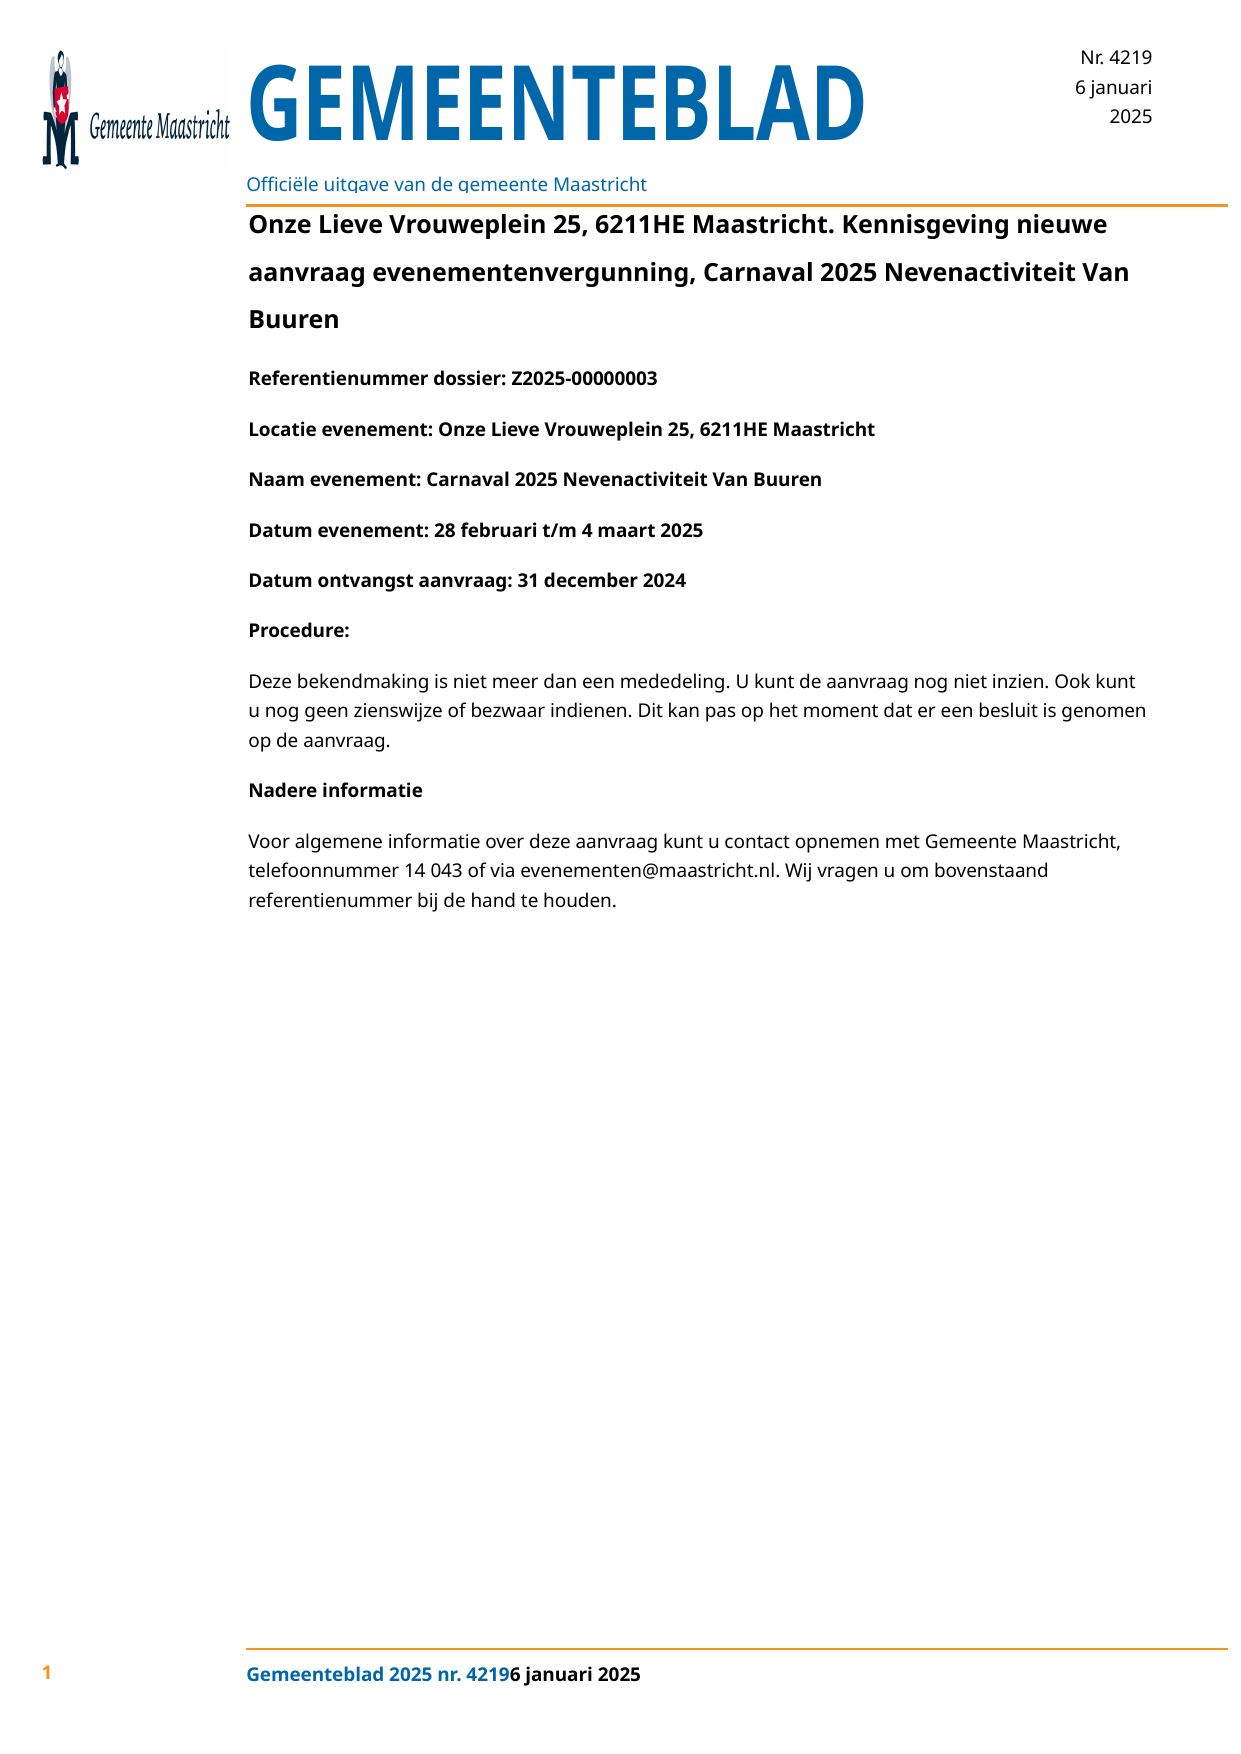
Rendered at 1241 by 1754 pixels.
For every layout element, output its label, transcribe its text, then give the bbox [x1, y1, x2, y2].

text Onze Lieve Vrouweplein 25, 6211HE Maastricht. Kennisgeving nieuwe aanvraag evenementenvergunning, Carnaval 2025 Nevenactiviteit Van Buuren [248, 207, 1152, 336]
text Datum evenement: 28 februari t/m 4 maart 2025 [248, 517, 1152, 542]
text Nadere informatie [248, 778, 1152, 803]
text Naam evenement: Carnaval 2025 Nevenactiviteit Van Buuren [248, 466, 1152, 492]
text Locatie evenement: Onze Lieve Vrouweplein 25, 6211HE Maastricht [248, 416, 1152, 442]
text Voor algemene informatie over deze aanvraag kunt u contact opnemen met Gemeente Maastricht, telefoonnummer 14 043 of via evenementen@maastricht.nl. Wij vragen u om bovenstaand referentienummer bij de hand te houden. [248, 828, 1152, 913]
text Procedure: [248, 618, 1152, 643]
text Deze bekendmaking is niet meer dan een mededeling. U kunt de aanvraag nog niet inzien. Ook kunt u nog geen zienswijze of bezwaar indienen. Dit kan pas op het moment dat er een besluit is genomen op de aanvraag. [248, 668, 1152, 753]
text Datum ontvangst aanvraag: 31 december 2024 [248, 567, 1152, 593]
picture [41, 47, 231, 172]
text Referentienummer dossier: Z2025-00000003 [248, 366, 1152, 391]
